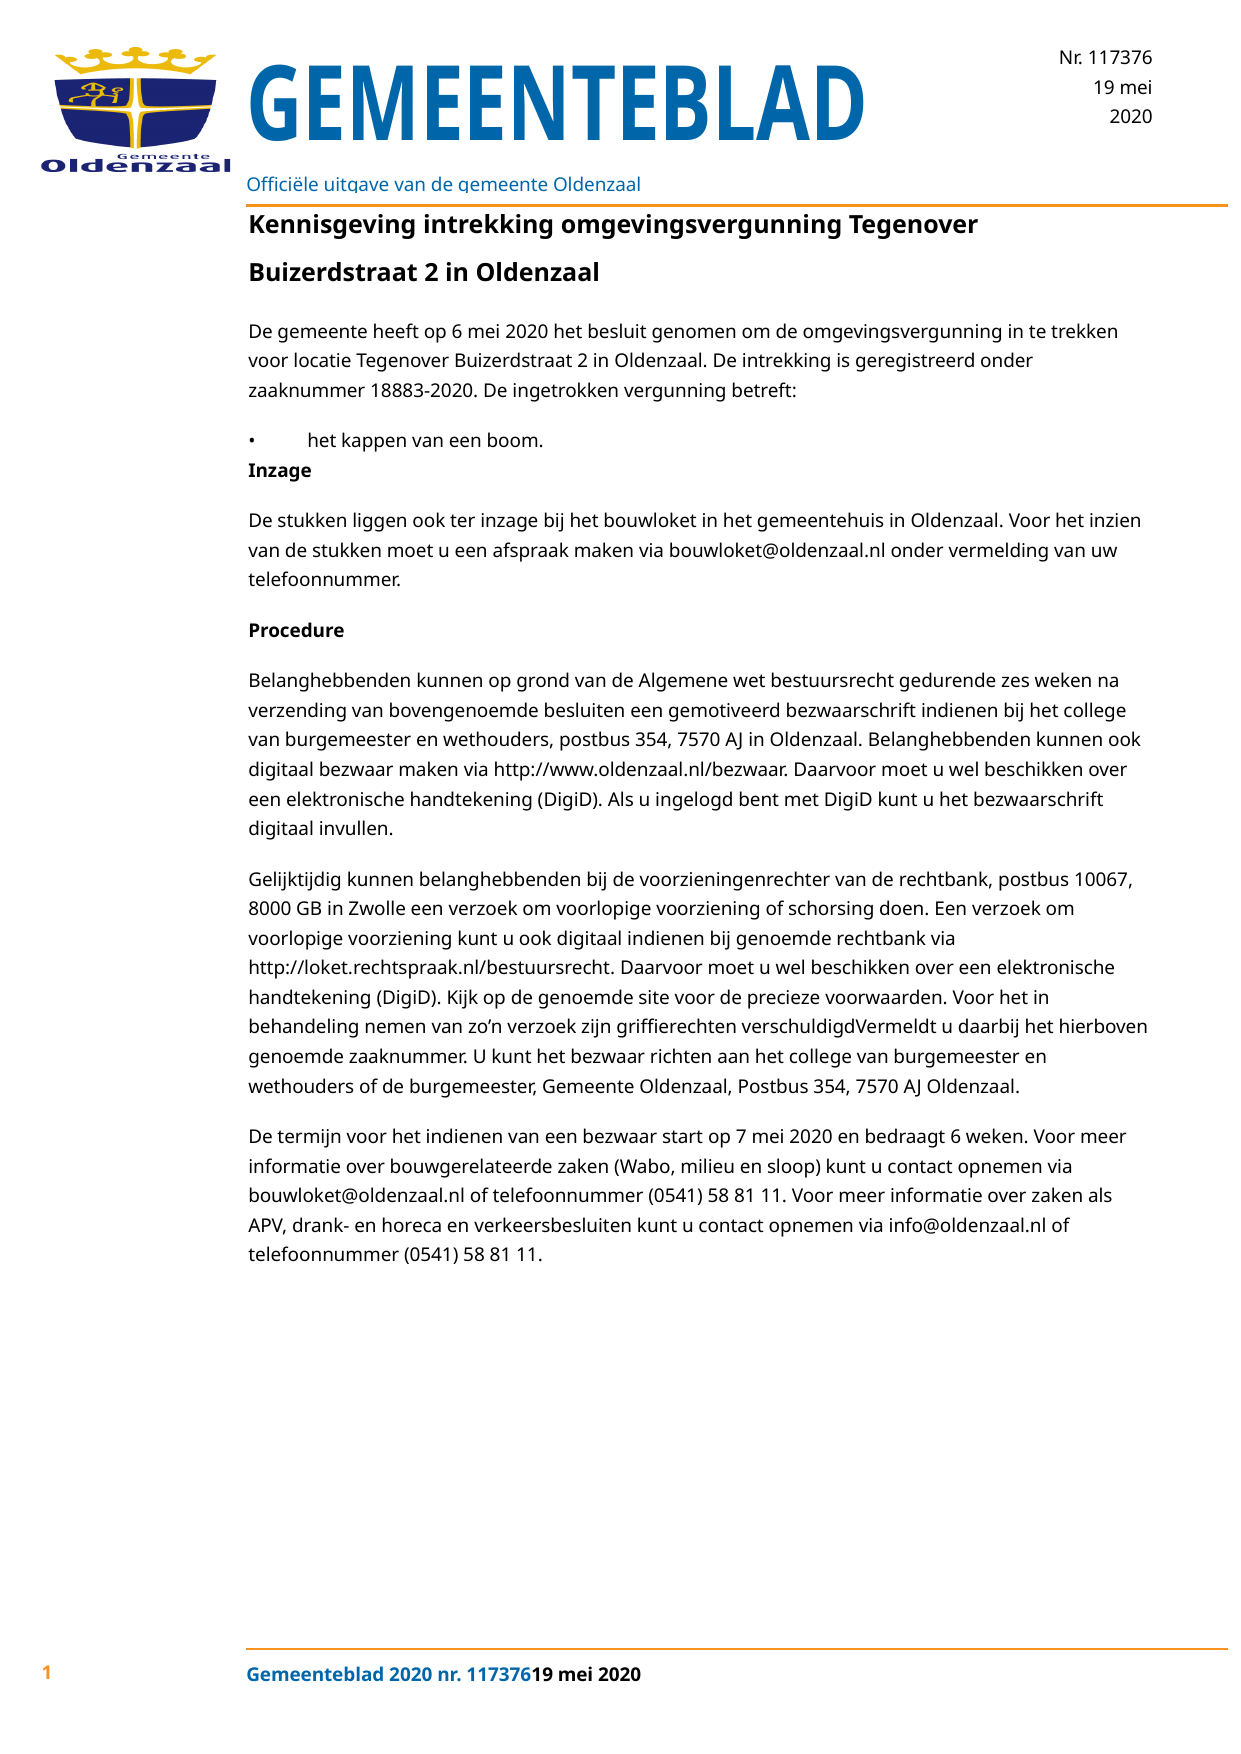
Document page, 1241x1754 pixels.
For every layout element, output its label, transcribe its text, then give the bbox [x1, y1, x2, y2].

picture [41, 47, 231, 172]
text Inzage [248, 457, 1152, 483]
text Kennisgeving intrekking omgevingsvergunning Tegenover Buizerdstraat 2 in Oldenzaal [248, 207, 1152, 288]
list het kappen van een boom. [248, 427, 1152, 453]
text De gemeente heeft op 6 mei 2020 het besluit genomen om de omgevingsvergunning in te trekken voor locatie Tegenover Buizerdstraat 2 in Oldenzaal. De intrekking is geregistreerd onder zaaknummer 18883-2020. De ingetrokken vergunning betreft: [248, 318, 1152, 403]
text Procedure [248, 617, 1152, 643]
text De termijn voor het indienen van een bezwaar start op 7 mei 2020 en bedraagt 6 weken. Voor meer informatie over bouwgerelateerde zaken (Wabo, milieu en sloop) kunt u contact opnemen via bouwloket@oldenzaal.nl of telefoonnummer (0541) 58 81 11. Voor meer informatie over zaken als APV, drank- en horeca en verkeersbesluiten kunt u contact opnemen via info@oldenzaal.nl of telefoonnummer (0541) 58 81 11. [248, 1123, 1152, 1267]
text De stukken liggen ook ter inzage bij het bouwloket in het gemeentehuis in Oldenzaal. Voor het inzien van de stukken moet u een afspraak maken via bouwloket@oldenzaal.nl onder vermelding van uw telefoonnummer. [248, 507, 1152, 592]
text Gelijktijdig kunnen belanghebbenden bij de voorzieningenrechter van de rechtbank, postbus 10067, 8000 GB in Zwolle een verzoek om voorlopige voorziening of schorsing doen. Een verzoek om voorlopige voorziening kunt u ook digitaal indienen bij genoemde rechtbank via http://loket.rechtspraak.nl/bestuursrecht. Daarvoor moet u wel beschikken over een elektronische handtekening (DigiD). Kijk op de genoemde site voor de precieze voorwaarden. Voor het in behandeling nemen van zo’n verzoek zijn griffierechten verschuldigdVermeldt u daarbij het hierboven genoemde zaaknummer. U kunt het bezwaar richten aan het college van burgemeester en wethouders of de burgemeester, Gemeente Oldenzaal, Postbus 354, 7570 AJ Oldenzaal. [248, 866, 1152, 1099]
text Belanghebbenden kunnen op grond van de Algemene wet bestuursrecht gedurende zes weken na verzending van bovengenoemde besluiten een gemotiveerd bezwaarschrift indienen bij het college van burgemeester en wethouders, postbus 354, 7570 AJ in Oldenzaal. Belanghebbenden kunnen ook digitaal bezwaar maken via http://www.oldenzaal.nl/bezwaar. Daarvoor moet u wel beschikken over een elektronische handtekening (DigiD). Als u ingelogd bent met DigiD kunt u het bezwaarschrift digitaal invullen. [248, 667, 1152, 841]
